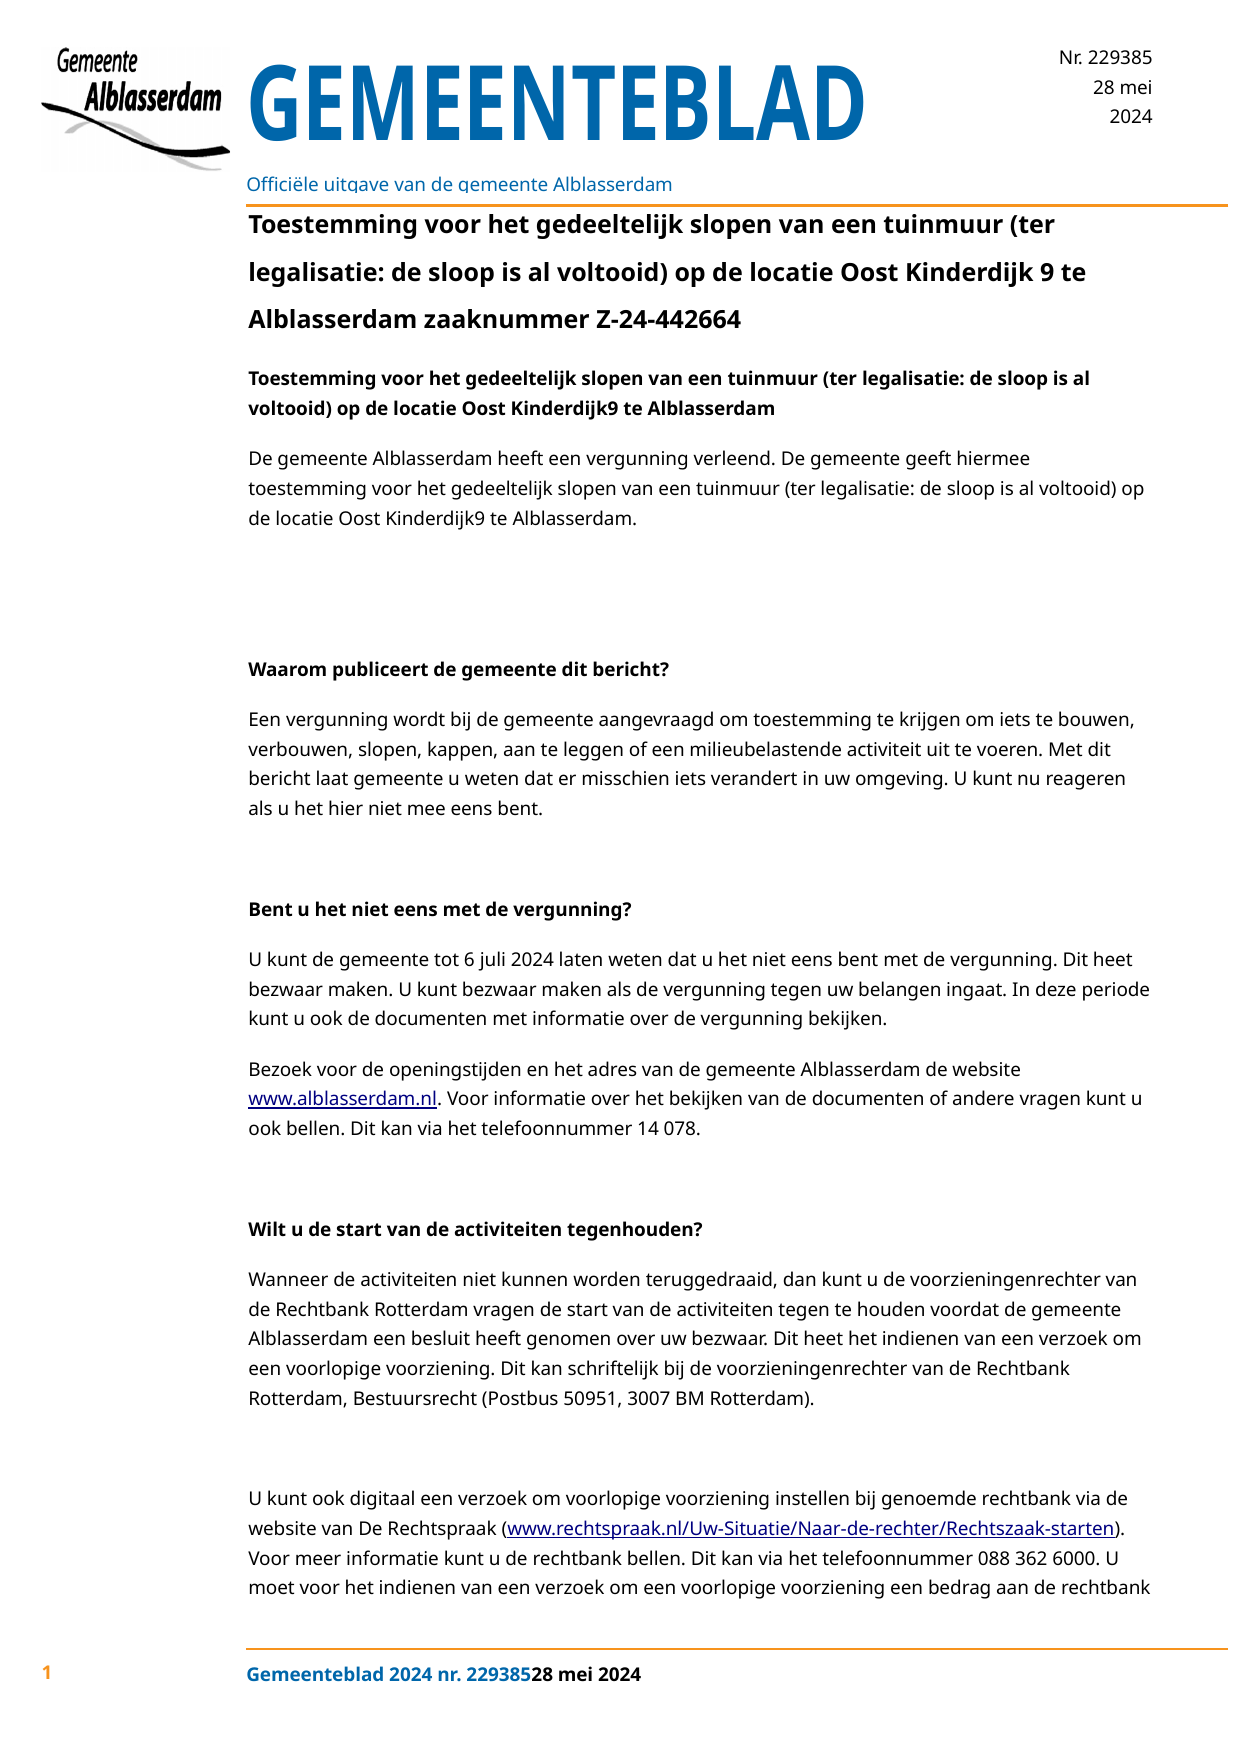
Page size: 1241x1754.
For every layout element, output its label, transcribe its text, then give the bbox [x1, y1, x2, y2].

text U kunt ook digitaal een verzoek om voorlopige voorziening instellen bij genoemde rechtbank via de website van De Rechtspraak (www.rechtspraak.nl/Uw-Situatie/Naar-de-rechter/Rechtszaak-starten). Voor meer informatie kunt u de rechtbank bellen. Dit kan via het telefoonnummer 088 362 6000. U moet voor het indienen van een verzoek om een voorlopige voorziening een bedrag aan de rechtbank [248, 1486, 1152, 1600]
picture [41, 47, 231, 172]
text Toestemming voor het gedeeltelijk slopen van een tuinmuur (ter legalisatie: de sloop is al voltooid) op de locatie Oost Kinderdijk 9 te Alblasserdam zaaknummer Z-24-442664 [248, 207, 1152, 336]
text De gemeente Alblasserdam heeft een vergunning verleend. De gemeente geeft hiermee toestemming voor het gedeeltelijk slopen van een tuinmuur (ter legalisatie: de sloop is al voltooid) op de locatie Oost Kinderdijk9 te Alblasserdam. [248, 446, 1152, 530]
text Wilt u de start van de activiteiten tegenhouden? [248, 1216, 1152, 1242]
text Waarom publiceert de gemeente dit bericht? [248, 656, 1152, 682]
text Wanneer de activiteiten niet kunnen worden teruggedraaid, dan kunt u de voorzieningenrechter van de Rechtbank Rotterdam vragen de start van de activiteiten tegen te houden voordat de gemeente Alblasserdam een besluit heeft genomen over uw bezwaar. Dit heet het indienen van een verzoek om een voorlopige voorziening. Dit kan schriftelijk bij de voorzieningenrechter van de Rechtbank Rotterdam, Bestuursrecht (Postbus 50951, 3007 BM Rotterdam). [248, 1266, 1152, 1410]
text U kunt de gemeente tot 6 juli 2024 laten weten dat u het niet eens bent met de vergunning. Dit heet bezwaar maken. U kunt bezwaar maken als de vergunning tegen uw belangen ingaat. In deze periode kunt u ook de documenten met informatie over de vergunning bekijken. [248, 946, 1152, 1031]
text Toestemming voor het gedeeltelijk slopen van een tuinmuur (ter legalisatie: de sloop is al voltooid) op de locatie Oost Kinderdijk9 te Alblasserdam [248, 366, 1152, 421]
text Een vergunning wordt bij de gemeente aangevraagd om toestemming te krijgen om iets te bouwen, verbouwen, slopen, kappen, aan te leggen of een milieubelastende activiteit uit te voeren. Met dit bericht laat gemeente u weten dat er misschien iets verandert in uw omgeving. U kunt nu reageren als u het hier niet mee eens bent. [248, 706, 1152, 821]
text Bent u het niet eens met de vergunning? [248, 896, 1152, 922]
text Bezoek voor de openingstijden en het adres van de gemeente Alblasserdam de website www.alblasserdam.nl. Voor informatie over het bekijken van de documenten of andere vragen kunt u ook bellen. Dit kan via het telefoonnummer 14 078. [248, 1056, 1152, 1141]
